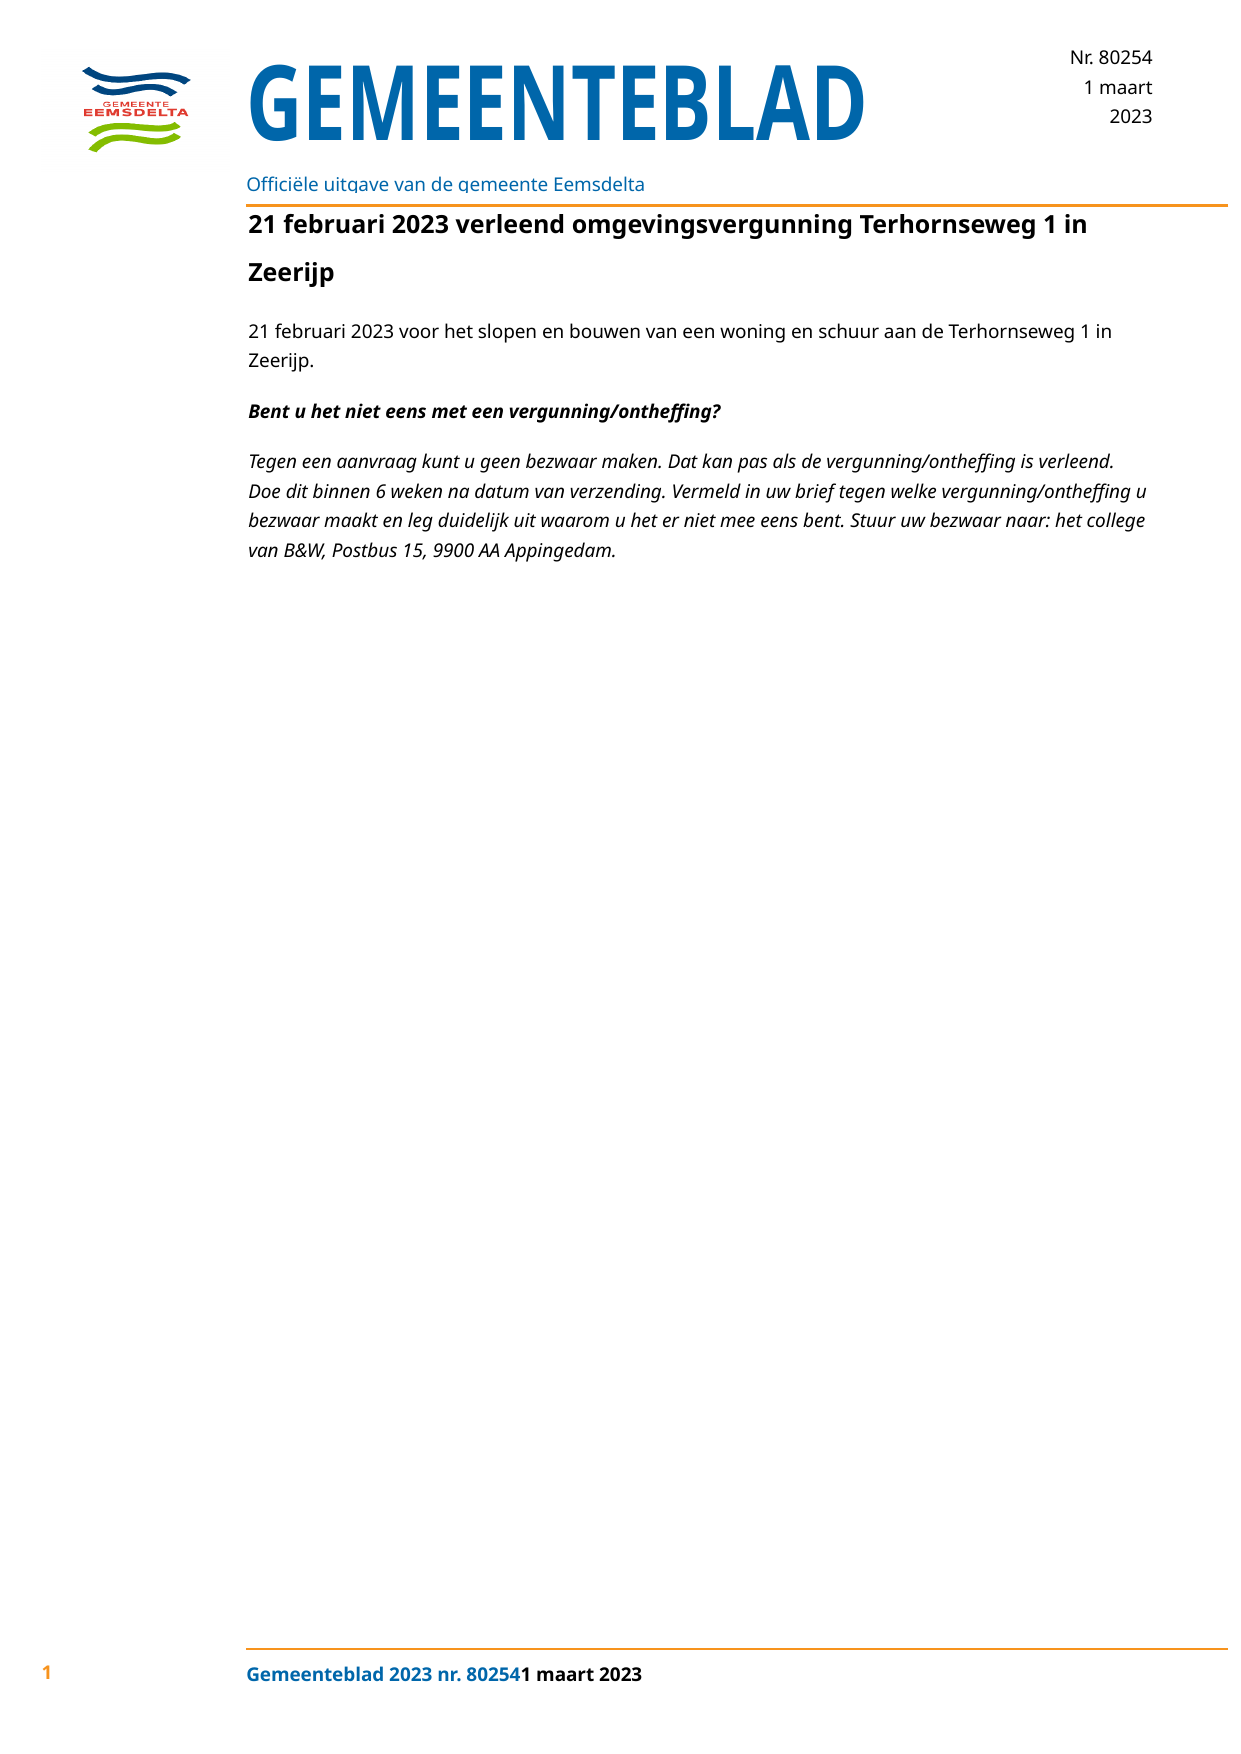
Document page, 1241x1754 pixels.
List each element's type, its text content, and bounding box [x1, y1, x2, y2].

text 21 februari 2023 voor het slopen en bouwen van een woning en schuur aan de Terhornseweg 1 in Zeerijp. [248, 318, 1152, 373]
picture [41, 47, 231, 172]
text Tegen een aanvraag kunt u geen bezwaar maken. Dat kan pas als de vergunning/ontheffing is verleend. Doe dit binnen 6 weken na datum van verzending. Vermeld in uw brief tegen welke vergunning/ontheffing u bezwaar maakt en leg duidelijk uit waarom u het er niet mee eens bent. Stuur uw bezwaar naar: het college van B&W, Postbus 15, 9900 AA Appingedam. [248, 448, 1152, 563]
text Bent u het niet eens met een vergunning/ontheffing? [248, 398, 1152, 424]
text 21 februari 2023 verleend omgevingsvergunning Terhornseweg 1 in Zeerijp [248, 207, 1152, 288]
